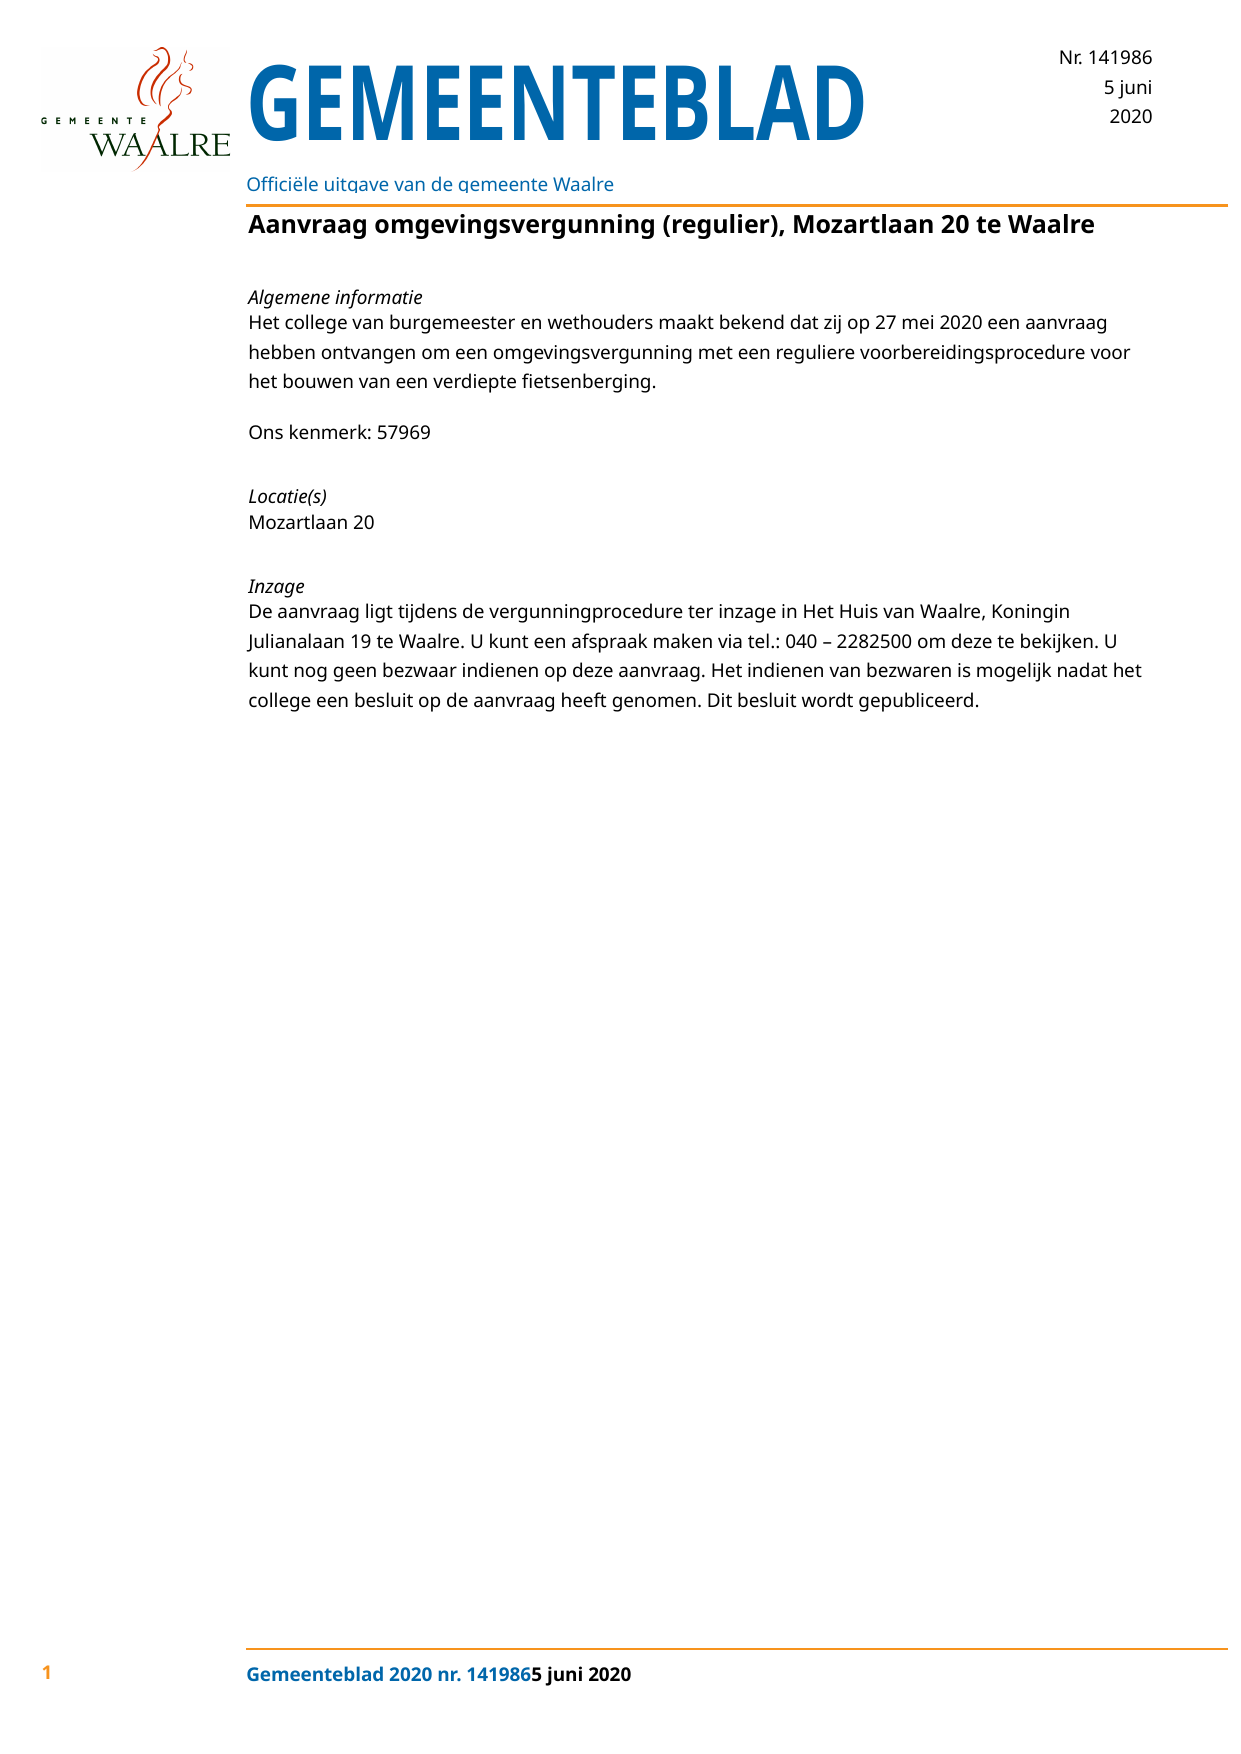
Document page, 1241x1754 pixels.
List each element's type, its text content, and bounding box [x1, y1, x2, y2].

text Mozartlaan 20 [248, 509, 1152, 534]
text Inzage [248, 573, 1152, 598]
text De aanvraag ligt tijdens de vergunningprocedure ter inzage in Het Huis van Waalre, Koningin Julianalaan 19 te Waalre. U kunt een afspraak maken via tel.: 040 – 2282500 om deze te bekijken. U kunt nog geen bezwaar indienen op deze aanvraag. Het indienen van bezwaren is mogelijk nadat het college een besluit op de aanvraag heeft genomen. Dit besluit wordt gepubliceerd. [248, 598, 1152, 713]
text Algemene informatie [248, 284, 1152, 309]
text Aanvraag omgevingsvergunning (regulier), Mozartlaan 20 te Waalre [248, 207, 1152, 241]
text Ons kenmerk: 57969 [248, 419, 1152, 445]
text Locatie(s) [248, 483, 1152, 509]
text Het college van burgemeester en wethouders maakt bekend dat zij op 27 mei 2020 een aanvraag hebben ontvangen om een omgevingsvergunning met een reguliere voorbereidingsprocedure voor het bouwen van een verdiepte fietsenberging. [248, 309, 1152, 394]
picture [41, 47, 231, 172]
